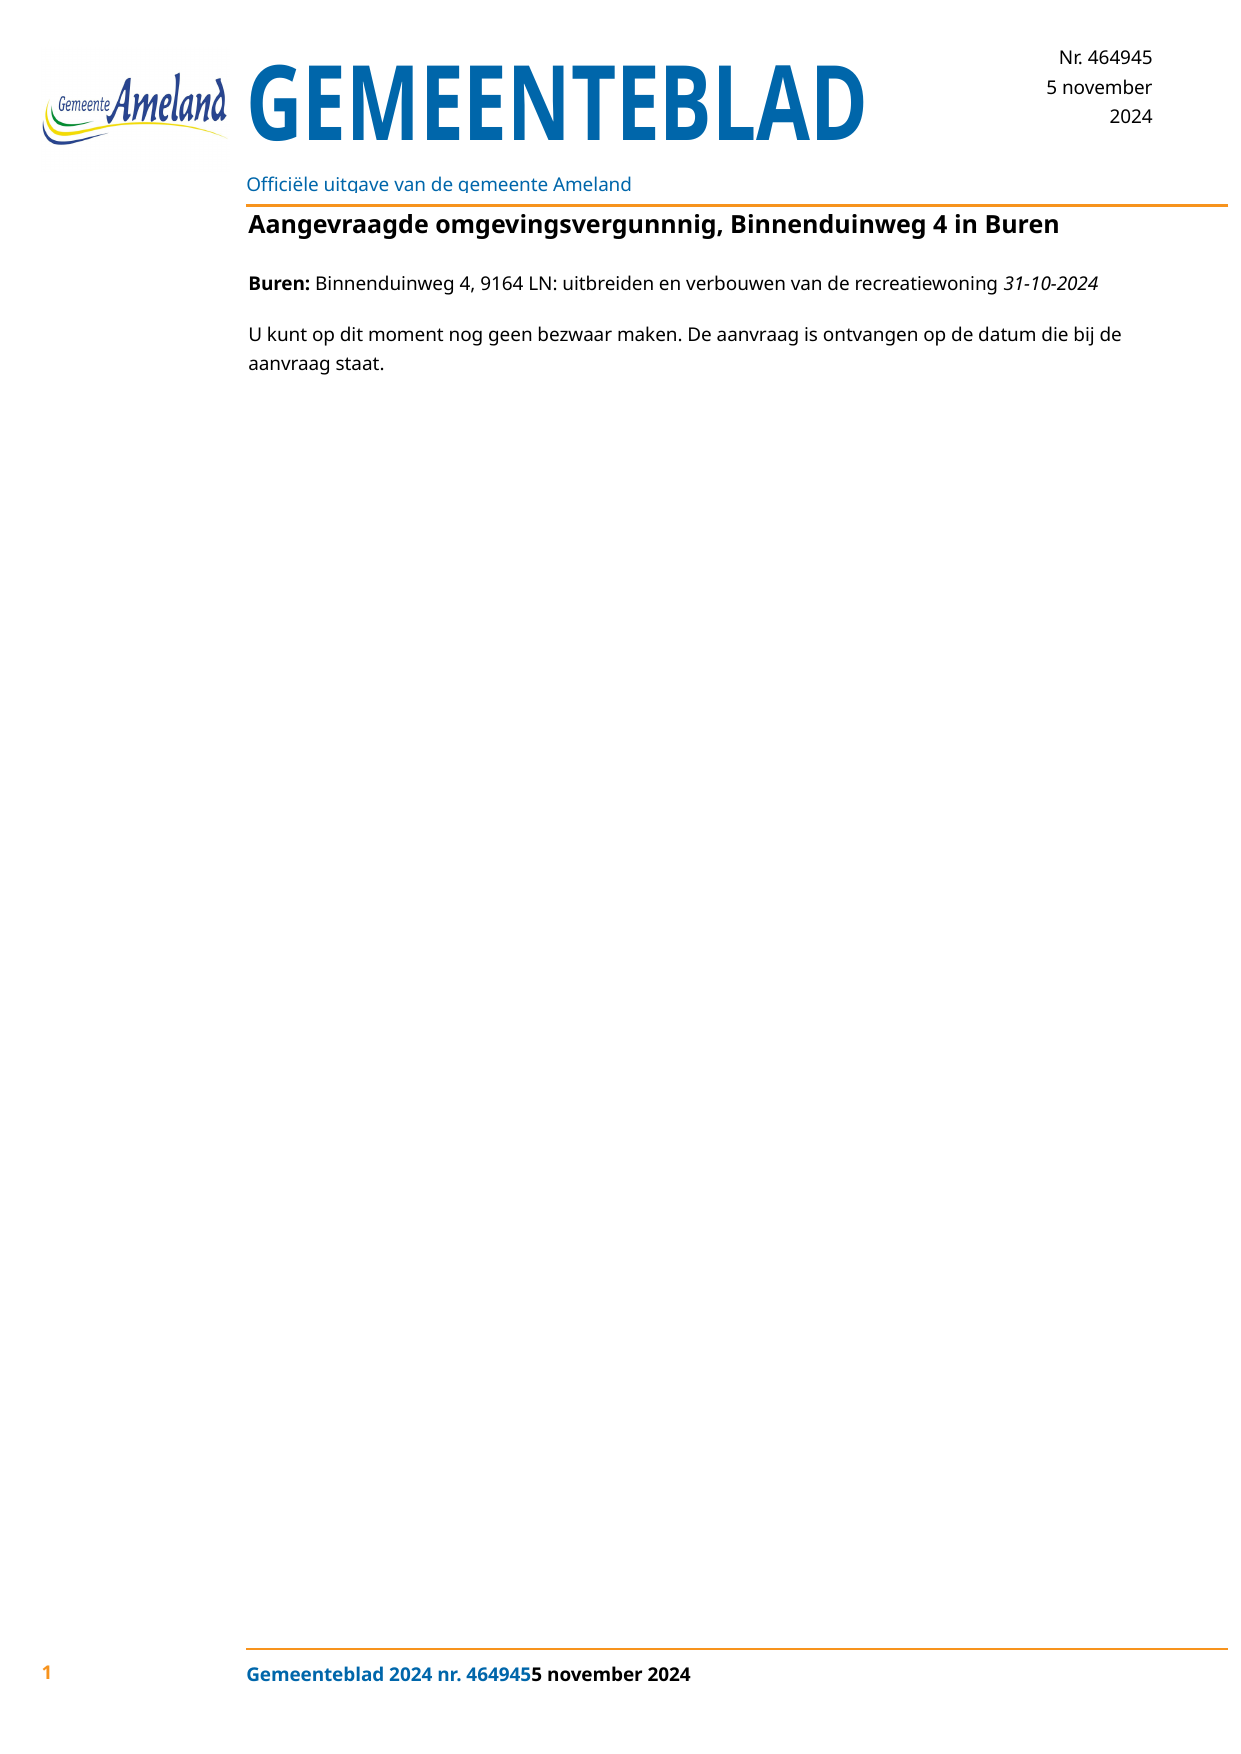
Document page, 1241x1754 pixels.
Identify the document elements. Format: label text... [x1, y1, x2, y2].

text Aangevraagde omgevingsvergunnnig, Binnenduinweg 4 in Buren [248, 207, 1152, 241]
text Buren: Binnenduinweg 4, 9164 LN: uitbreiden en verbouwen van de recreatiewoning 31-10-2024 [248, 270, 1152, 296]
text U kunt op dit moment nog geen bezwaar maken. De aanvraag is ontvangen op de datum die bij de aanvraag staat. [248, 321, 1152, 376]
picture [41, 47, 231, 172]
